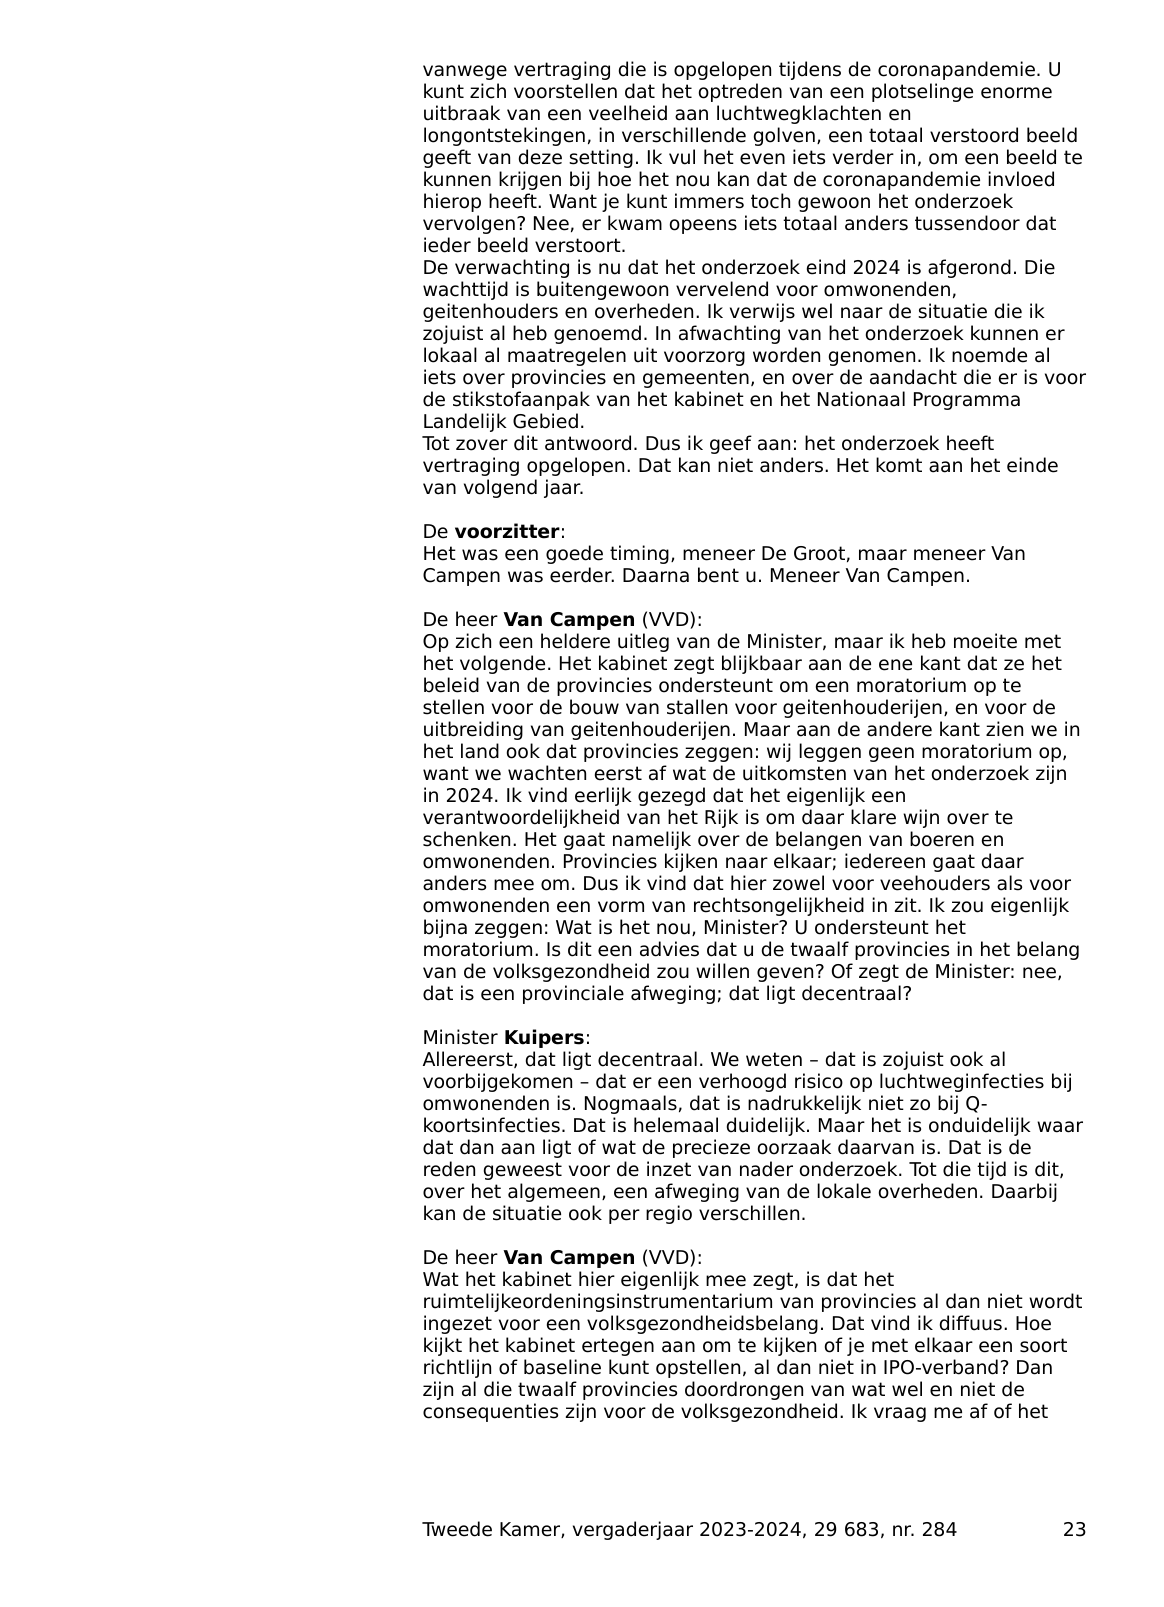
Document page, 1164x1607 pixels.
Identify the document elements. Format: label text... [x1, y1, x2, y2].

text Minister Kuipers: [422, 1027, 1087, 1049]
text De heer Van Campen (VVD): [422, 609, 1087, 631]
text De voorzitter: [422, 521, 1087, 543]
text Op zich een heldere uitleg van de Minister, maar ik heb moeite met het volgende. Het kabinet zegt blijkbaar aan de ene kant dat ze het beleid van de provincies ondersteunt om een moratorium op te stellen voor de bouw van stallen voor geitenhouderijen, en voor de uitbreiding van geitenhouderijen. Maar aan de andere kant zien we in het land ook dat provincies zeggen: wij leggen geen moratorium op, want we wachten eerst af wat de uitkomsten van het onderzoek zijn in 2024. Ik vind eerlijk gezegd dat het eigenlijk een verantwoordelijkheid van het Rijk is om daar klare wijn over te schenken. Het gaat namelijk over de belangen van boeren en omwonenden. Provincies kijken naar elkaar; iedereen gaat daar anders mee om. Dus ik vind dat hier zowel voor veehouders als voor omwonenden een vorm van rechtsongelijkheid in zit. Ik zou eigenlijk bijna zeggen: Wat is het nou, Minister? U ondersteunt het moratorium. Is dit een advies dat u de twaalf provincies in het belang van de volksgezondheid zou willen geven? Of zegt de Minister: nee, dat is een provinciale afweging; dat ligt decentraal? [422, 631, 1087, 1004]
text Wat het kabinet hier eigenlijk mee zegt, is dat het ruimtelijkeordeningsinstrumentarium van provincies al dan niet wordt ingezet voor een volksgezondheidsbelang. Dat vind ik diffuus. Hoe kijkt het kabinet ertegen aan om te kijken of je met elkaar een soort richtlijn of baseline kunt opstellen, al dan niet in IPO-verband? Dan zijn al die twaalf provincies doordrongen van wat wel en niet de consequenties zijn voor de volksgezondheid. Ik vraag me af of het [422, 1269, 1087, 1423]
text Allereerst, dat ligt decentraal. We weten – dat is zojuist ook al voorbijgekomen – dat er een verhoogd risico op luchtweginfecties bij omwonenden is. Nogmaals, dat is nadrukkelijk niet zo bij Q-koortsinfecties. Dat is helemaal duidelijk. Maar het is onduidelijk waar dat dan aan ligt of wat de precieze oorzaak daarvan is. Dat is de reden geweest voor de inzet van nader onderzoek. Tot die tijd is dit, over het algemeen, een afweging van de lokale overheden. Daarbij kan de situatie ook per regio verschillen. [422, 1049, 1087, 1224]
text Tot zover dit antwoord. Dus ik geef aan: het onderzoek heeft vertraging opgelopen. Dat kan niet anders. Het komt aan het einde van volgend jaar. [422, 433, 1087, 499]
text Het was een goede timing, meneer De Groot, maar meneer Van Campen was eerder. Daarna bent u. Meneer Van Campen. [422, 543, 1087, 587]
text vanwege vertraging die is opgelopen tijdens de coronapandemie. U kunt zich voorstellen dat het optreden van een plotselinge enorme uitbraak van een veelheid aan luchtwegklachten en longontstekingen, in verschillende golven, een totaal verstoord beeld geeft van deze setting. Ik vul het even iets verder in, om een beeld te kunnen krijgen bij hoe het nou kan dat de coronapandemie invloed hierop heeft. Want je kunt immers toch gewoon het onderzoek vervolgen? Nee, er kwam opeens iets totaal anders tussendoor dat ieder beeld verstoort. [422, 59, 1087, 257]
text De verwachting is nu dat het onderzoek eind 2024 is afgerond. Die wachttijd is buitengewoon vervelend voor omwonenden, geitenhouders en overheden. Ik verwijs wel naar de situatie die ik zojuist al heb genoemd. In afwachting van het onderzoek kunnen er lokaal al maatregelen uit voorzorg worden genomen. Ik noemde al iets over provincies en gemeenten, en over de aandacht die er is voor de stikstofaanpak van het kabinet en het Nationaal Programma Landelijk Gebied. [422, 257, 1087, 433]
text De heer Van Campen (VVD): [422, 1247, 1087, 1269]
